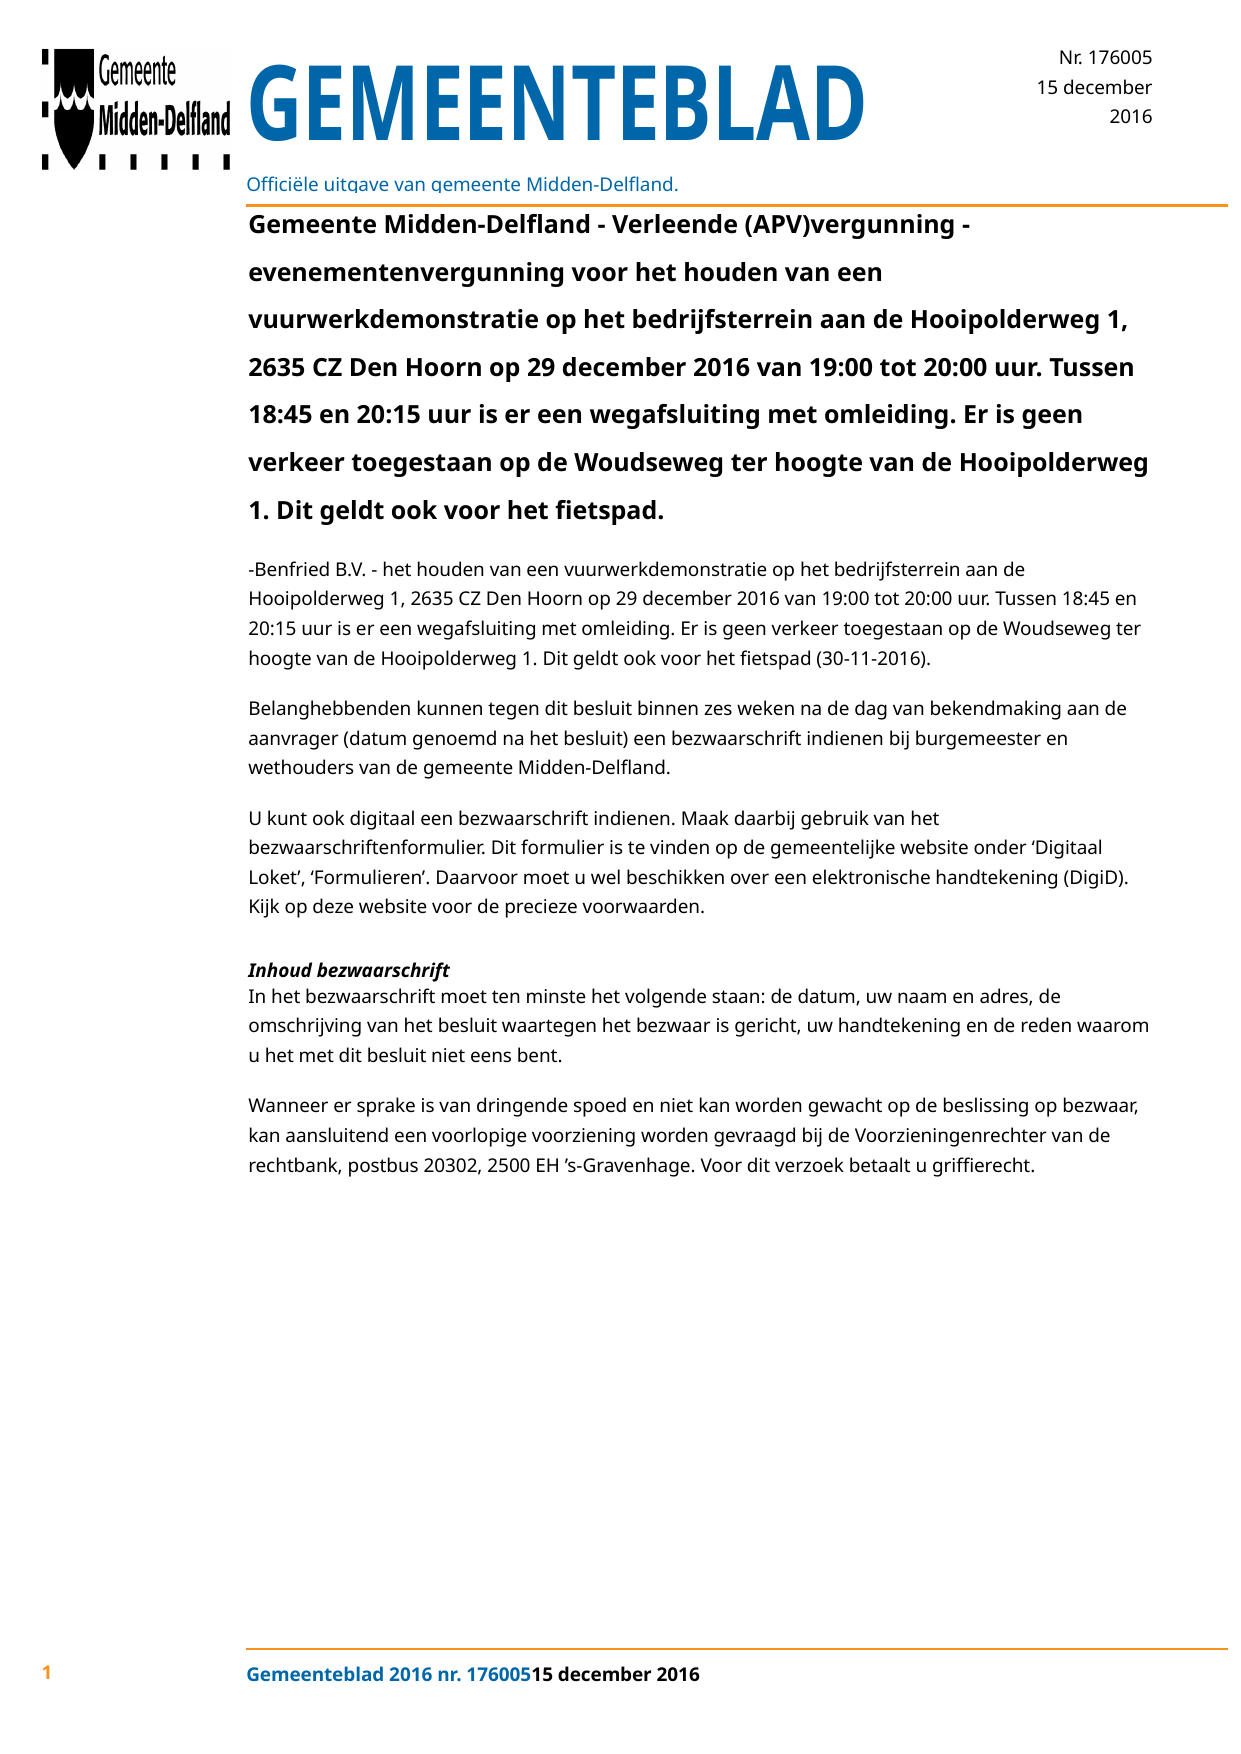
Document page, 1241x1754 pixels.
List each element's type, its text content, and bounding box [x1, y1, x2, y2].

text U kunt ook digitaal een bezwaarschrift indienen. Maak daarbij gebruik van het bezwaarschriftenformulier. Dit formulier is te vinden op de gemeentelijke website onder ‘Digitaal Loket’, ‘Formulieren’. Daarvoor moet u wel beschikken over een elektronische handtekening (DigiD). Kijk op deze website voor de precieze voorwaarden. [248, 805, 1152, 919]
text Wanneer er sprake is van dringende spoed en niet kan worden gewacht op de beslissing op bezwaar, kan aansluitend een voorlopige voorziening worden gevraagd bij de Voorzieningenrechter van de rechtbank, postbus 20302, 2500 EH ’s-Gravenhage. Voor dit verzoek betaalt u griffierecht. [248, 1093, 1152, 1178]
text Inhoud bezwaarschrift [248, 957, 1152, 983]
text Gemeente Midden-Delfland - Verleende (APV)vergunning - evenementenvergunning voor het houden van een vuurwerkdemonstratie op het bedrijfsterrein aan de Hooipolderweg 1, 2635 CZ Den Hoorn op 29 december 2016 van 19:00 tot 20:00 uur. Tussen 18:45 en 20:15 uur is er een wegafsluiting met omleiding. Er is geen verkeer toegestaan op de Woudseweg ter hoogte van de Hooipolderweg 1. Dit geldt ook voor het fietspad. [248, 207, 1152, 526]
picture [41, 47, 231, 172]
text In het bezwaarschrift moet ten minste het volgende staan: de datum, uw naam en adres, de omschrijving van het besluit waartegen het bezwaar is gericht, uw handtekening en de reden waarom u het met dit besluit niet eens bent. [248, 983, 1152, 1068]
text Belanghebbenden kunnen tegen dit besluit binnen zes weken na de dag van bekendmaking aan de aanvrager (datum genoemd na het besluit) een bezwaarschrift indienen bij burgemeester en wethouders van de gemeente Midden-Delfland. [248, 695, 1152, 780]
text -Benfried B.V. - het houden van een vuurwerkdemonstratie op het bedrijfsterrein aan de Hooipolderweg 1, 2635 CZ Den Hoorn op 29 december 2016 van 19:00 tot 20:00 uur. Tussen 18:45 en 20:15 uur is er een wegafsluiting met omleiding. Er is geen verkeer toegestaan op de Woudseweg ter hoogte van de Hooipolderweg 1. Dit geldt ook voor het fietspad (30-11-2016). [248, 556, 1152, 670]
